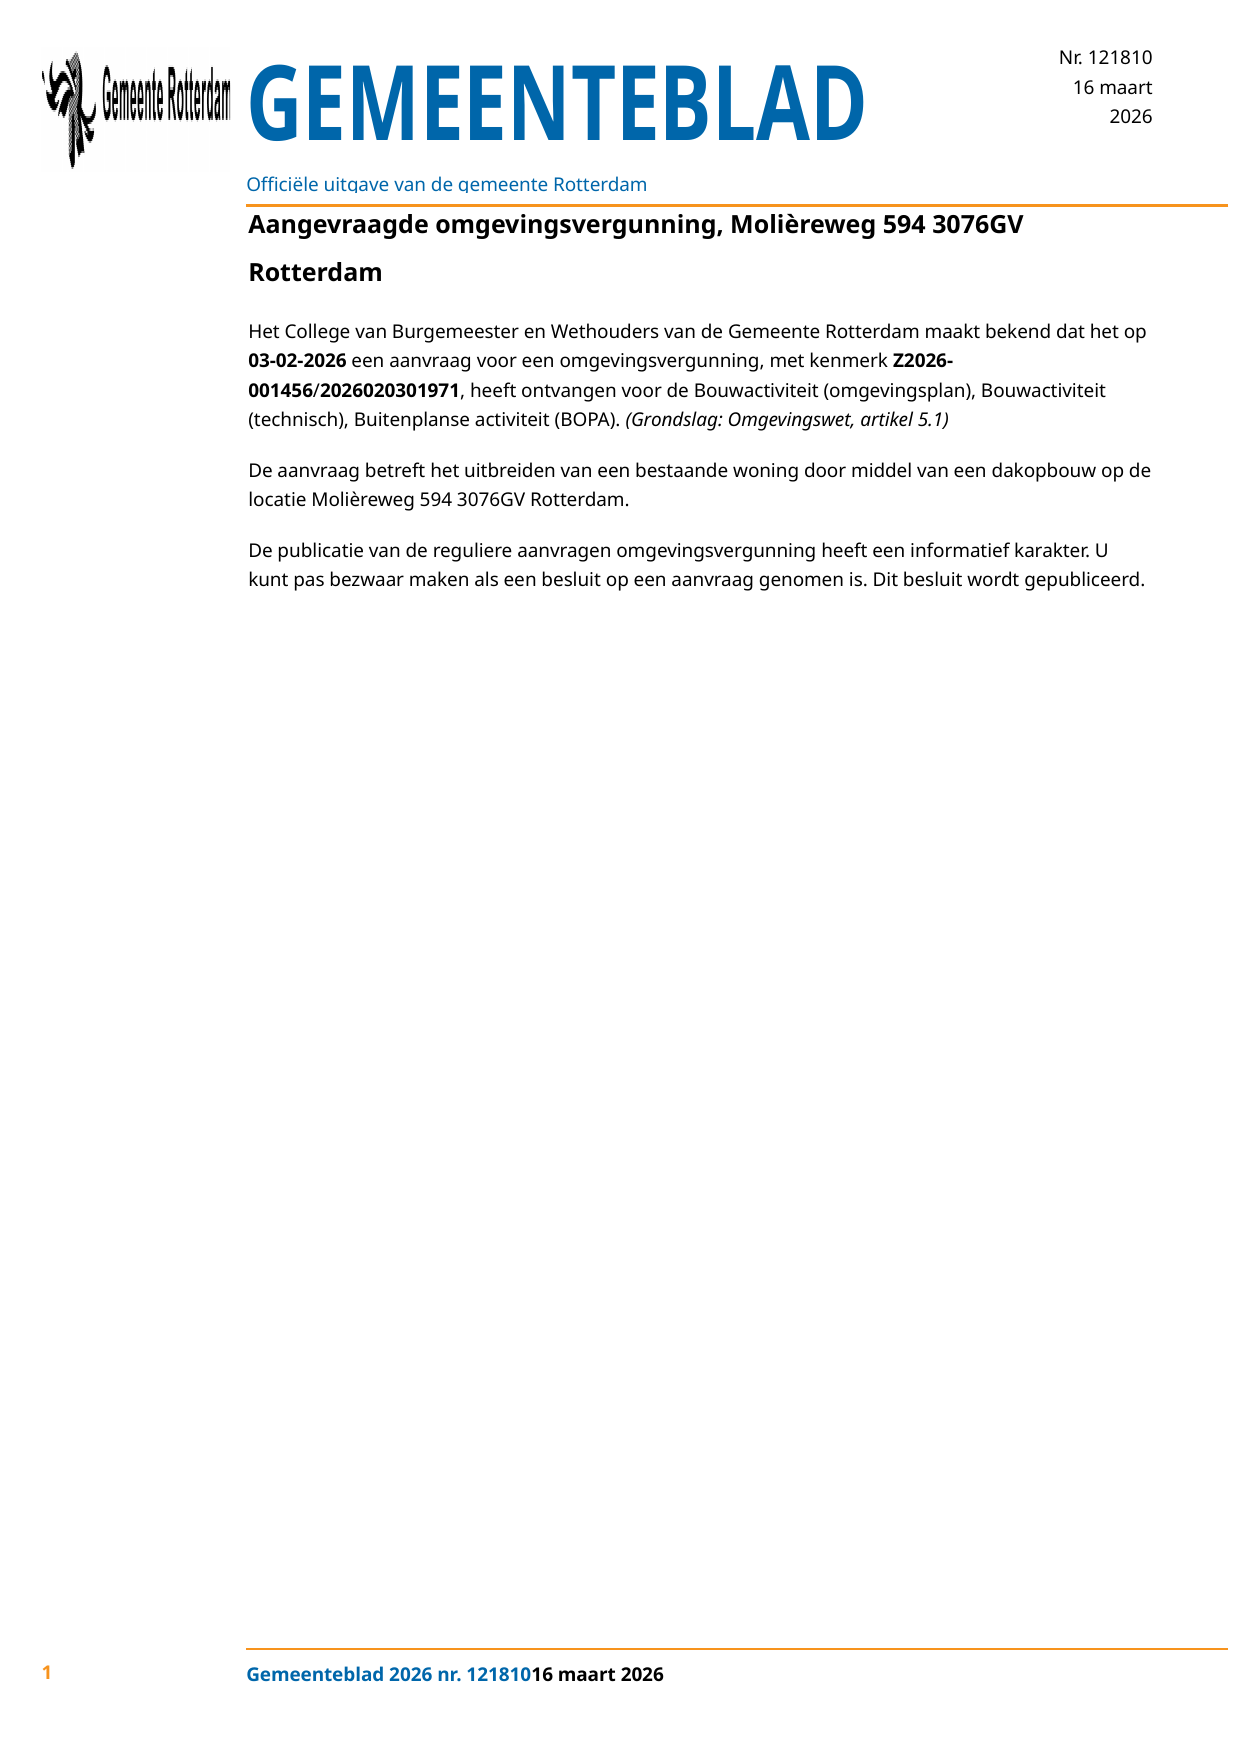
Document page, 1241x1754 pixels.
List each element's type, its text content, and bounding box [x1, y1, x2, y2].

text Het College van Burgemeester en Wethouders van de Gemeente Rotterdam maakt bekend dat het op 03-02-2026 een aanvraag voor een omgevingsvergunning, met kenmerk Z2026-001456/2026020301971, heeft ontvangen voor de Bouwactiviteit (omgevingsplan), Bouwactiviteit (technisch), Buitenplanse activiteit (BOPA). (Grondslag: Omgevingswet, artikel 5.1) [248, 318, 1152, 432]
picture [41, 47, 231, 172]
text De aanvraag betreft het uitbreiden van een bestaande woning door middel van een dakopbouw op de locatie Molièreweg 594 3076GV Rotterdam. [248, 457, 1152, 512]
text De publicatie van de reguliere aanvragen omgevingsvergunning heeft een informatief karakter. U kunt pas bezwaar maken als een besluit op een aanvraag genomen is. Dit besluit wordt gepubliceerd. [248, 537, 1152, 592]
text Aangevraagde omgevingsvergunning, Molièreweg 594 3076GV Rotterdam [248, 207, 1152, 288]
